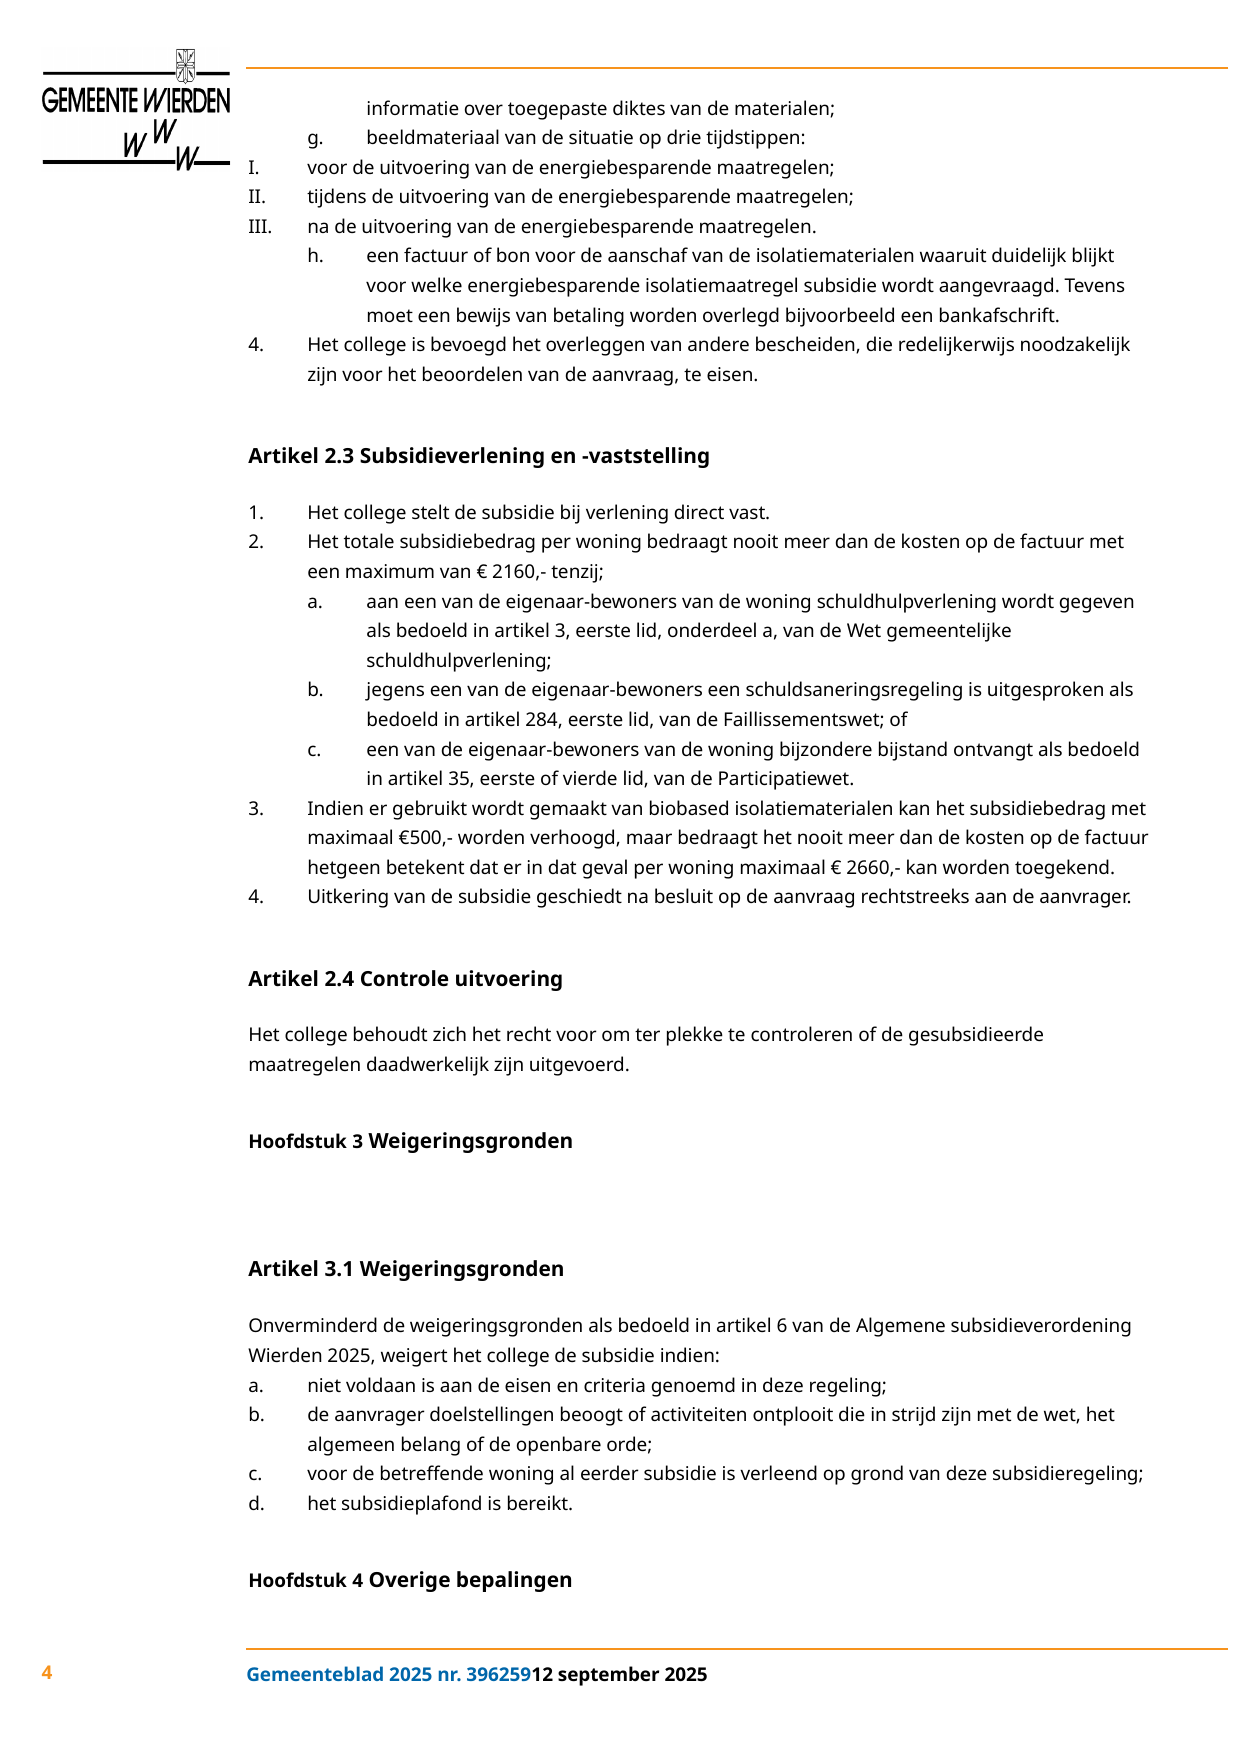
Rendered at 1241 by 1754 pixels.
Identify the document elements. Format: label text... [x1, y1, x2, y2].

text Artikel 3.1 Weigeringsgronden [248, 1254, 1152, 1283]
list jegens een van de eigenaar-bewoners een schuldsaneringsregeling is uitgesproken als bedoeld in artikel 284, eerste lid, van de Faillissementswet; of [307, 677, 1152, 732]
list informatie over toegepaste diktes van de materialen; [307, 95, 1152, 121]
text Het college behoudt zich het recht voor om ter plekke te controleren of de gesubsidieerde maatregelen daadwerkelijk zijn uitgevoerd. [248, 1022, 1152, 1077]
list niet voldaan is aan de eisen en criteria genoemd in deze regeling; [248, 1372, 1152, 1397]
list Het totale subsidiebedrag per woning bedraagt nooit meer dan de kosten op de factuur met een maximum van € 2160,- tenzij; [248, 529, 1152, 584]
picture [41, 47, 231, 172]
text Artikel 2.3 Subsidieverlening en -vaststelling [248, 441, 1152, 469]
list Het college is bevoegd het overleggen van andere bescheiden, die redelijkerwijs noodzakelijk zijn voor het beoordelen van de aanvraag, te eisen. [248, 331, 1152, 387]
list een factuur of bon voor de aanschaf van de isolatiematerialen waaruit duidelijk blijkt voor welke energiebesparende isolatiemaatregel subsidie wordt aangevraagd. Tevens moet een bewijs van betaling worden overlegd bijvoorbeeld een bankafschrift. [307, 243, 1152, 328]
list een van de eigenaar-bewoners van de woning bijzondere bijstand ontvangt als bedoeld in artikel 35, eerste of vierde lid, van de Participatiewet. [307, 736, 1152, 791]
list Het college stelt de subsidie bij verlening direct vast. [248, 499, 1152, 525]
list aan een van de eigenaar-bewoners van de woning schuldhulpverlening wordt gegeven als bedoeld in artikel 3, eerste lid, onderdeel a, van de Wet gemeentelijke schuldhulpverlening; [307, 588, 1152, 673]
list beeldmateriaal van de situatie op drie tijdstippen: [307, 124, 1152, 150]
text Artikel 2.4 Controle uitvoering [248, 964, 1152, 992]
list na de uitvoering van de energiebesparende maatregelen. [248, 213, 1152, 239]
text Hoofdstuk 3 Weigeringsgronden [248, 1126, 1152, 1155]
list het subsidieplafond is bereikt. [248, 1490, 1152, 1516]
list Indien er gebruikt wordt gemaakt van biobased isolatiematerialen kan het subsidiebedrag met maximaal €500,- worden verhoogd, maar bedraagt het nooit meer dan de kosten op de factuur hetgeen betekent dat er in dat geval per woning maximaal € 2660,- kan worden toegekend. [248, 795, 1152, 880]
text Hoofdstuk 4 Overige bepalingen [248, 1565, 1152, 1594]
list Uitkering van de subsidie geschiedt na besluit op de aanvraag rechtstreeks aan de aanvrager. [248, 884, 1152, 909]
list voor de betreffende woning al eerder subsidie is verleend op grond van deze subsidieregeling; [248, 1461, 1152, 1486]
text Onverminderd de weigeringsgronden als bedoeld in artikel 6 van de Algemene subsidieverordening Wierden 2025, weigert het college de subsidie indien: [248, 1313, 1152, 1368]
list de aanvrager doelstellingen beoogt of activiteiten ontplooit die in strijd zijn met de wet, het algemeen belang of de openbare orde; [248, 1401, 1152, 1457]
list tijdens de uitvoering van de energiebesparende maatregelen; [248, 183, 1152, 209]
list voor de uitvoering van de energiebesparende maatregelen; [248, 154, 1152, 180]
